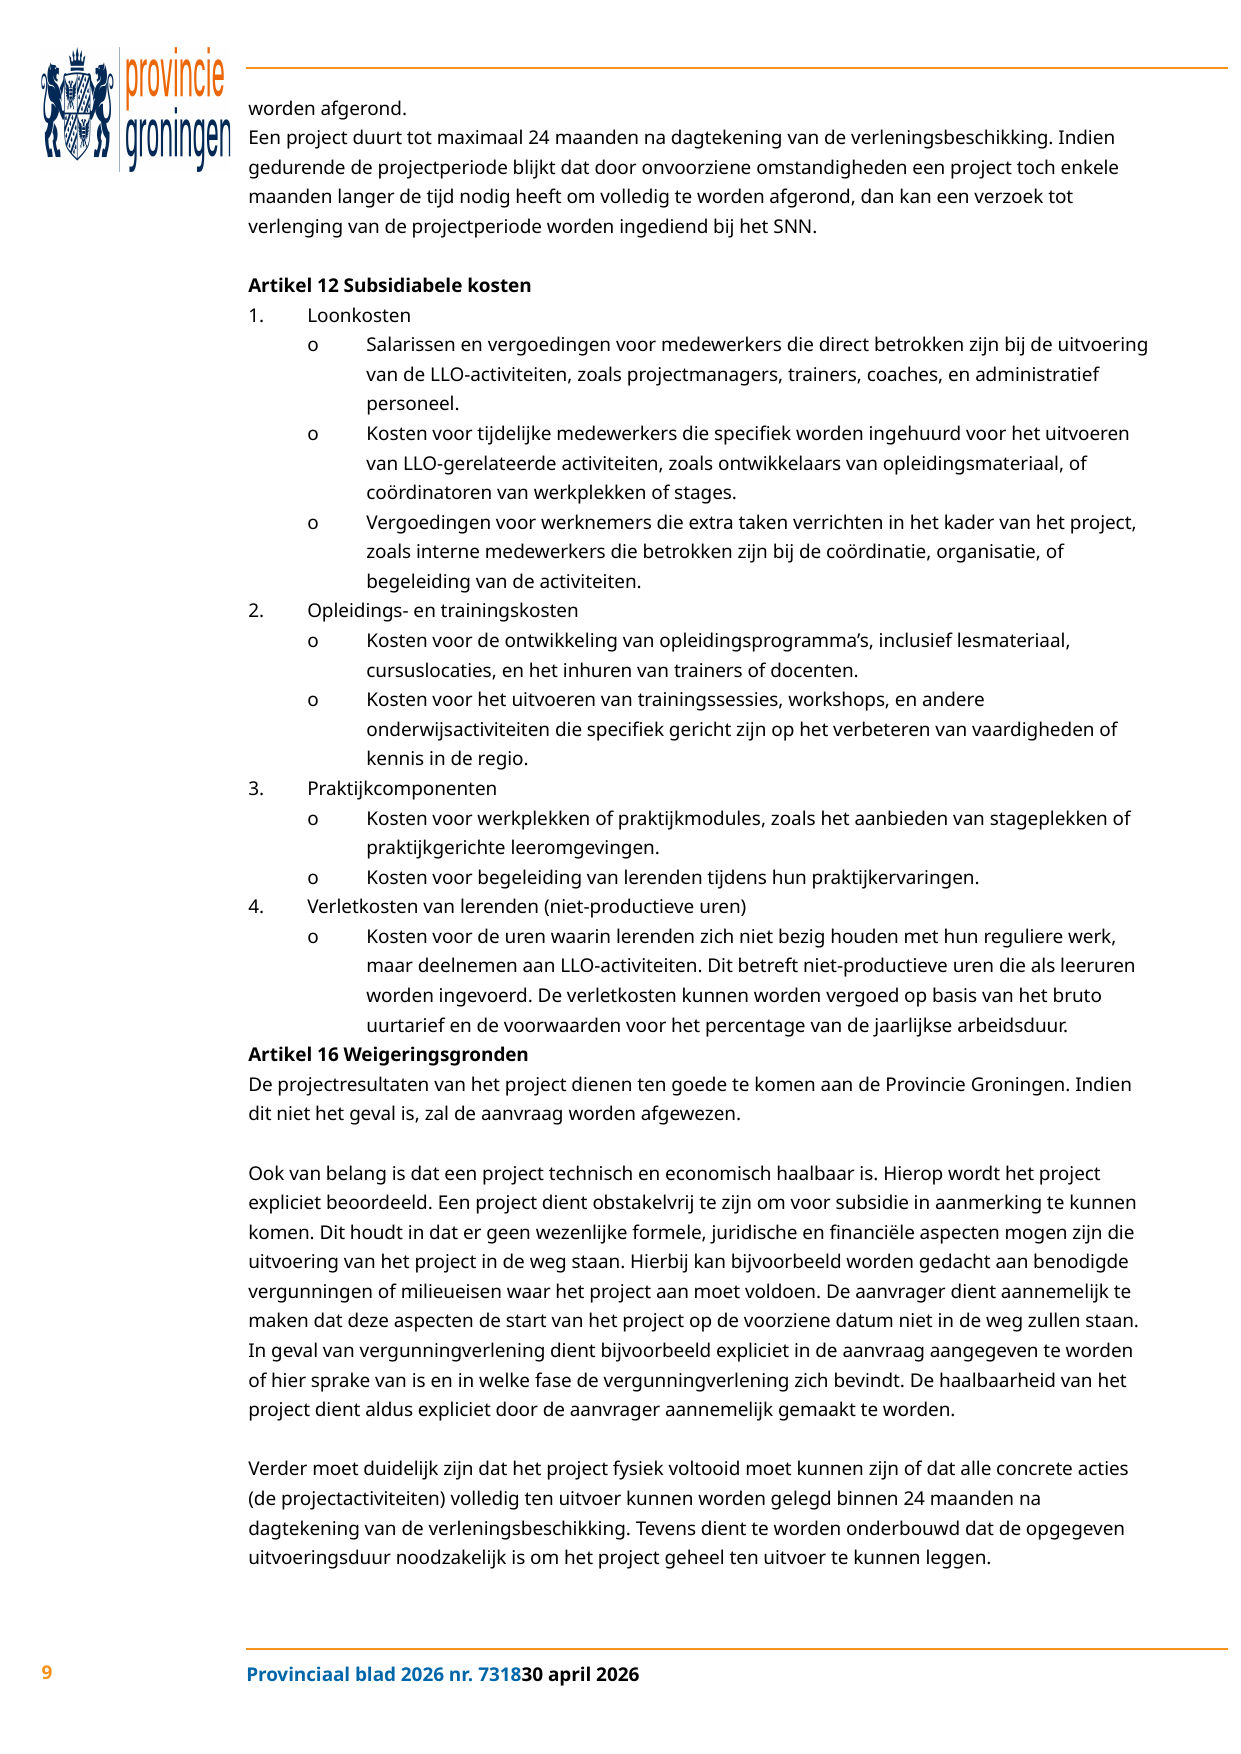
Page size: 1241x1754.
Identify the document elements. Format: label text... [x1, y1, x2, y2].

text Verder moet duidelijk zijn dat het project fysiek voltooid moet kunnen zijn of dat alle concrete acties (de projectactiviteiten) volledig ten uitvoer kunnen worden gelegd binnen 24 maanden na dagtekening van de verleningsbeschikking. Tevens dient te worden onderbouwd dat de opgegeven uitvoeringsduur noodzakelijk is om het project geheel ten uitvoer te kunnen leggen. [248, 1456, 1152, 1570]
list Kosten voor begeleiding van lerenden tijdens hun praktijkervaringen. [307, 864, 1152, 890]
list Opleidings- en trainingskosten [248, 598, 1152, 623]
list Kosten voor de ontwikkeling van opleidingsprogramma’s, inclusief lesmateriaal, cursuslocaties, en het inhuren van trainers of docenten. [307, 627, 1152, 683]
list Praktijkcomponenten [248, 775, 1152, 801]
list Kosten voor de uren waarin lerenden zich niet bezig houden met hun reguliere werk, maar deelnemen aan LLO-activiteiten. Dit betreft niet-productieve uren die als leeruren worden ingevoerd. De verletkosten kunnen worden vergoed op basis van het bruto uurtarief en de voorwaarden voor het percentage van de jaarlijkse arbeidsduur. [307, 923, 1152, 1038]
list Salarissen en vergoedingen voor medewerkers die direct betrokken zijn bij de uitvoering van de LLO-activiteiten, zoals projectmanagers, trainers, coaches, en administratief personeel. [307, 331, 1152, 416]
list Kosten voor tijdelijke medewerkers die specifiek worden ingehuurd voor het uitvoeren van LLO-gerelateerde activiteiten, zoals ontwikkelaars van opleidingsmateriaal, of coördinatoren van werkplekken of stages. [307, 420, 1152, 505]
text Een project duurt tot maximaal 24 maanden na dagtekening van de verleningsbeschikking. Indien gedurende de projectperiode blijkt dat door onvoorziene omstandigheden een project toch enkele maanden langer de tijd nodig heeft om volledig te worden afgerond, dan kan een verzoek tot verlenging van de projectperiode worden ingediend bij het SNN. [248, 124, 1152, 239]
list Kosten voor het uitvoeren van trainingssessies, workshops, en andere onderwijsactiviteiten die specifiek gericht zijn op het verbeteren van vaardigheden of kennis in de regio. [307, 686, 1152, 771]
text Ook van belang is dat een project technisch en economisch haalbaar is. Hierop wordt het project expliciet beoordeeld. Een project dient obstakelvrij te zijn om voor subsidie in aanmerking te kunnen komen. Dit houdt in dat er geen wezenlijke formele, juridische en financiële aspecten mogen zijn die uitvoering van het project in de weg staan. Hierbij kan bijvoorbeeld worden gedacht aan benodigde vergunningen of milieueisen waar het project aan moet voldoen. De aanvrager dient aannemelijk te maken dat deze aspecten de start van het project op de voorziene datum niet in de weg zullen staan. In geval van vergunningverlening dient bijvoorbeeld expliciet in de aanvraag aangegeven te worden of hier sprake van is en in welke fase de vergunningverlening zich bevindt. De haalbaarheid van het project dient aldus expliciet door de aanvrager aannemelijk gemaakt te worden. [248, 1160, 1152, 1422]
text De projectresultaten van het project dienen ten goede te komen aan de Provincie Groningen. Indien dit niet het geval is, zal de aanvraag worden afgewezen. [248, 1071, 1152, 1126]
list Kosten voor werkplekken of praktijkmodules, zoals het aanbieden van stageplekken of praktijkgerichte leeromgevingen. [307, 805, 1152, 860]
text worden afgerond. [248, 95, 1152, 121]
picture [41, 47, 231, 172]
list Vergoedingen voor werknemers die extra taken verrichten in het kader van het project, zoals interne medewerkers die betrokken zijn bij de coördinatie, organisatie, of begeleiding van de activiteiten. [307, 509, 1152, 594]
text Artikel 16 Weigeringsgronden [248, 1041, 1152, 1067]
list Loonkosten [248, 302, 1152, 328]
text Artikel 12 Subsidiabele kosten [248, 272, 1152, 298]
list Verletkosten van lerenden (niet-productieve uren) [248, 893, 1152, 919]
